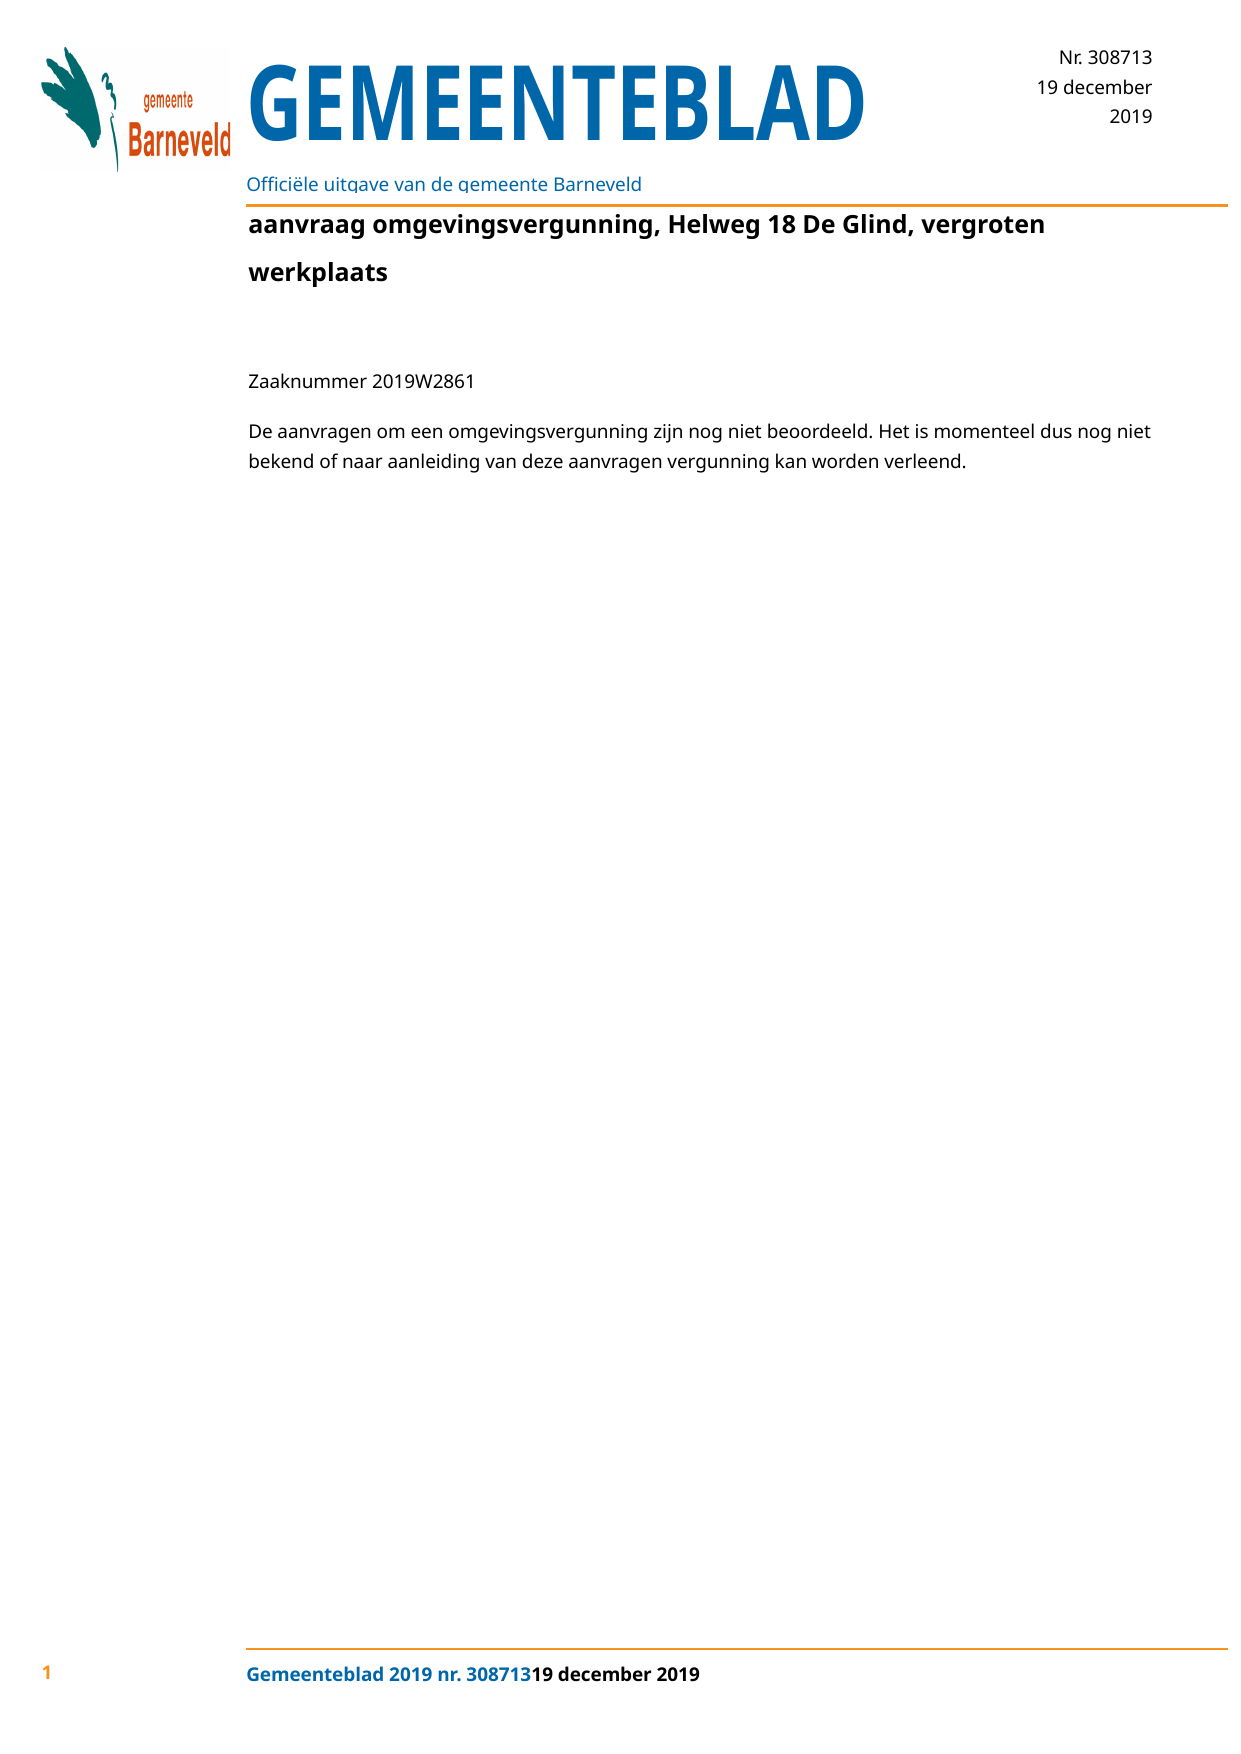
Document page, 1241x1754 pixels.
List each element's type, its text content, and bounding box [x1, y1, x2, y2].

text Zaaknummer 2019W2861 [248, 368, 1152, 394]
text aanvraag omgevingsvergunning, Helweg 18 De Glind, vergroten werkplaats [248, 207, 1152, 288]
text De aanvragen om een omgevingsvergunning zijn nog niet beoordeeld. Het is momenteel dus nog niet bekend of naar aanleiding van deze aanvragen vergunning kan worden verleend. [248, 419, 1152, 474]
picture [41, 47, 231, 172]
